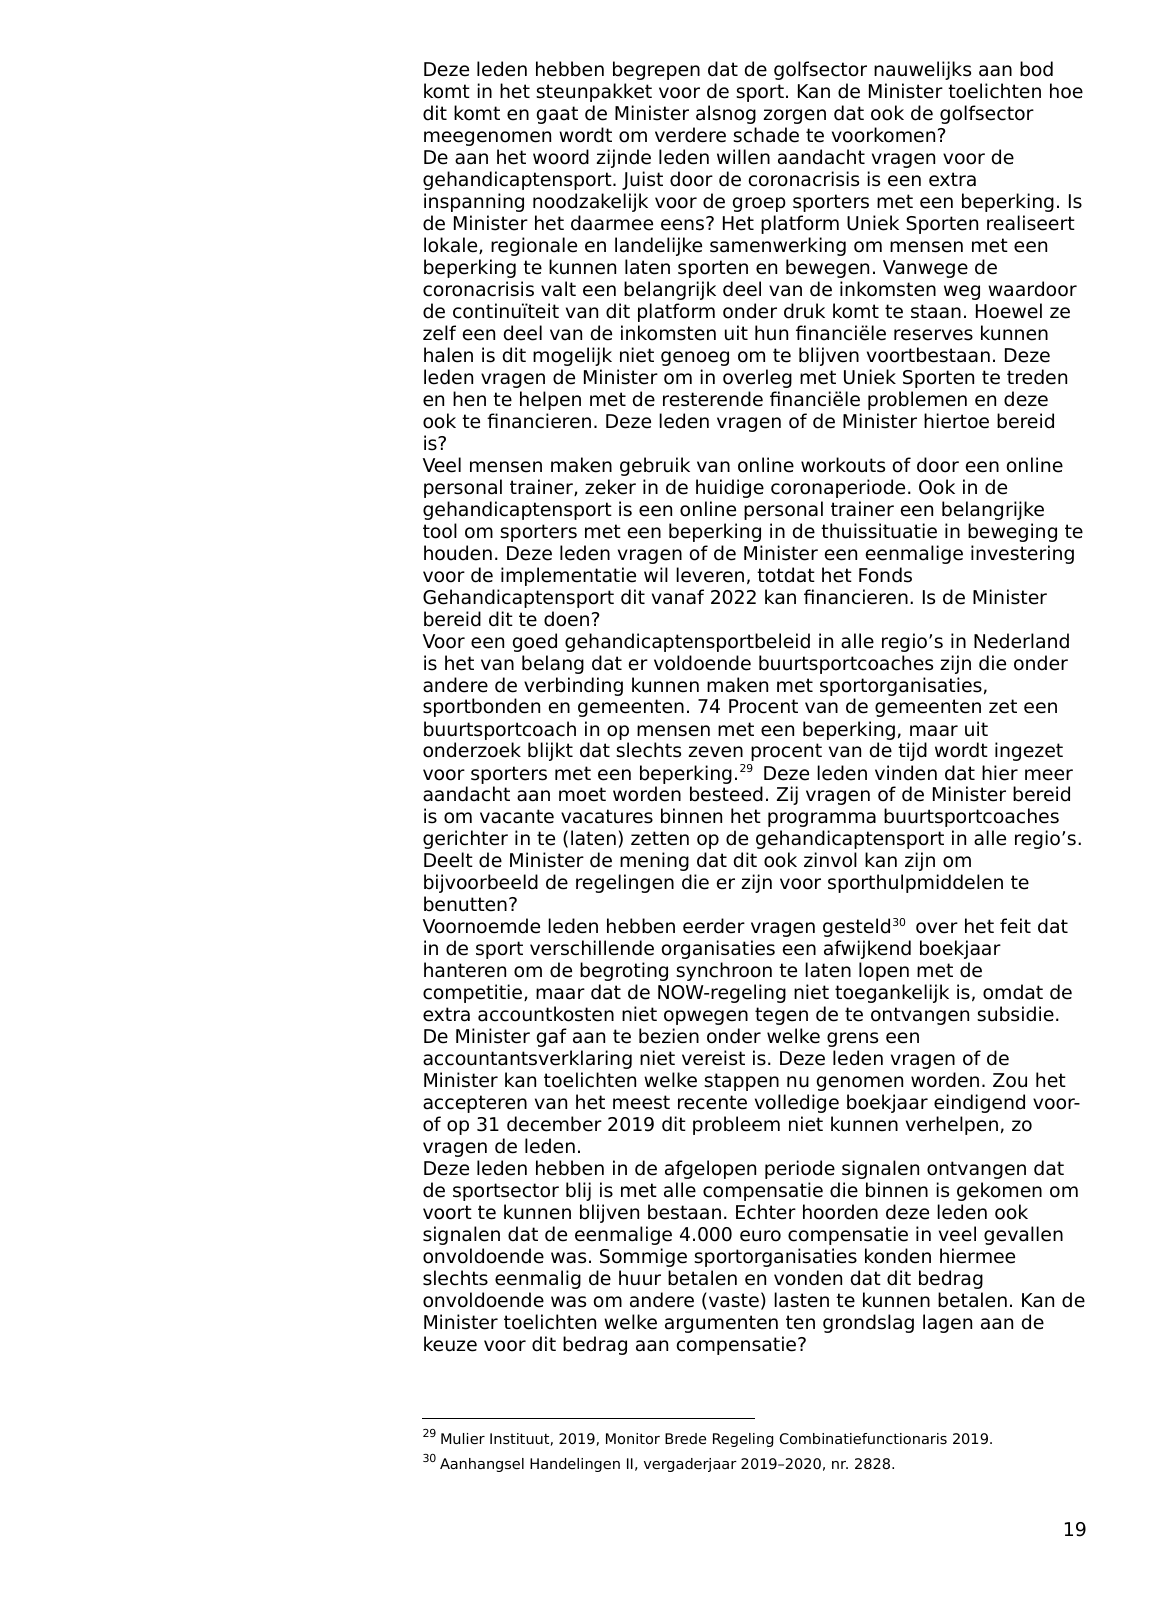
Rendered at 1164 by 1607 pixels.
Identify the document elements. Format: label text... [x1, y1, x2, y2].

text Mulier Instituut, 2019, Monitor Brede Regeling Combinatiefunctionaris 2019. [422, 1427, 1087, 1449]
text De aan het woord zijnde leden willen aandacht vragen voor de gehandicaptensport. Juist door de coronacrisis is een extra inspanning noodzakelijk voor de groep sporters met een beperking. Is de Minister het daarmee eens? Het platform Uniek Sporten realiseert lokale, regionale en landelijke samenwerking om mensen met een beperking te kunnen laten sporten en bewegen. Vanwege de coronacrisis valt een belangrijk deel van de inkomsten weg waardoor de continuïteit van dit platform onder druk komt te staan. Hoewel ze zelf een deel van de inkomsten uit hun financiële reserves kunnen halen is dit mogelijk niet genoeg om te blijven voortbestaan. Deze leden vragen de Minister om in overleg met Uniek Sporten te treden en hen te helpen met de resterende financiële problemen en deze ook te financieren. Deze leden vragen of de Minister hiertoe bereid is? [422, 147, 1087, 455]
text Voor een goed gehandicaptensportbeleid in alle regio’s in Nederland is het van belang dat er voldoende buurtsportcoaches zijn die onder andere de verbinding kunnen maken met sportorganisaties, sportbonden en gemeenten. 74 Procent van de gemeenten zet een buurtsportcoach in op mensen met een beperking, maar uit onderzoek blijkt dat slechts zeven procent van de tijd wordt ingezet voor sporters met een beperking. Deze leden vinden dat hier meer aandacht aan moet worden besteed. Zij vragen of de Minister bereid is om vacante vacatures binnen het programma buurtsportcoaches gerichter in te (laten) zetten op de gehandicaptensport in alle regio’s. Deelt de Minister de mening dat dit ook zinvol kan zijn om bijvoorbeeld de regelingen die er zijn voor sporthulpmiddelen te benutten? [422, 631, 1087, 916]
text Deze leden hebben begrepen dat de golfsector nauwelijks aan bod komt in het steunpakket voor de sport. Kan de Minister toelichten hoe dit komt en gaat de Minister alsnog zorgen dat ook de golfsector meegenomen wordt om verdere schade te voorkomen? [422, 59, 1087, 147]
text Veel mensen maken gebruik van online workouts of door een online personal trainer, zeker in de huidige coronaperiode. Ook in de gehandicaptensport is een online personal trainer een belangrijke tool om sporters met een beperking in de thuissituatie in beweging te houden. Deze leden vragen of de Minister een eenmalige investering voor de implementatie wil leveren, totdat het Fonds Gehandicaptensport dit vanaf 2022 kan financieren. Is de Minister bereid dit te doen? [422, 455, 1087, 631]
text Voornoemde leden hebben eerder vragen gesteld over het feit dat in de sport verschillende organisaties een afwijkend boekjaar hanteren om de begroting synchroon te laten lopen met de competitie, maar dat de NOW-regeling niet toegankelijk is, omdat de extra accountkosten niet opwegen tegen de te ontvangen subsidie. De Minister gaf aan te bezien onder welke grens een accountantsverklaring niet vereist is. Deze leden vragen of de Minister kan toelichten welke stappen nu genomen worden. Zou het accepteren van het meest recente volledige boekjaar eindigend voor- of op 31 december 2019 dit probleem niet kunnen verhelpen, zo vragen de leden. [422, 916, 1087, 1158]
text Aanhangsel Handelingen II, vergaderjaar 2019–2020, nr. 2828. [422, 1452, 1087, 1474]
text Deze leden hebben in de afgelopen periode signalen ontvangen dat de sportsector blij is met alle compensatie die binnen is gekomen om voort te kunnen blijven bestaan. Echter hoorden deze leden ook signalen dat de eenmalige 4.000 euro compensatie in veel gevallen onvoldoende was. Sommige sportorganisaties konden hiermee slechts eenmalig de huur betalen en vonden dat dit bedrag onvoldoende was om andere (vaste) lasten te kunnen betalen. Kan de Minister toelichten welke argumenten ten grondslag lagen aan de keuze voor dit bedrag aan compensatie? [422, 1158, 1087, 1356]
